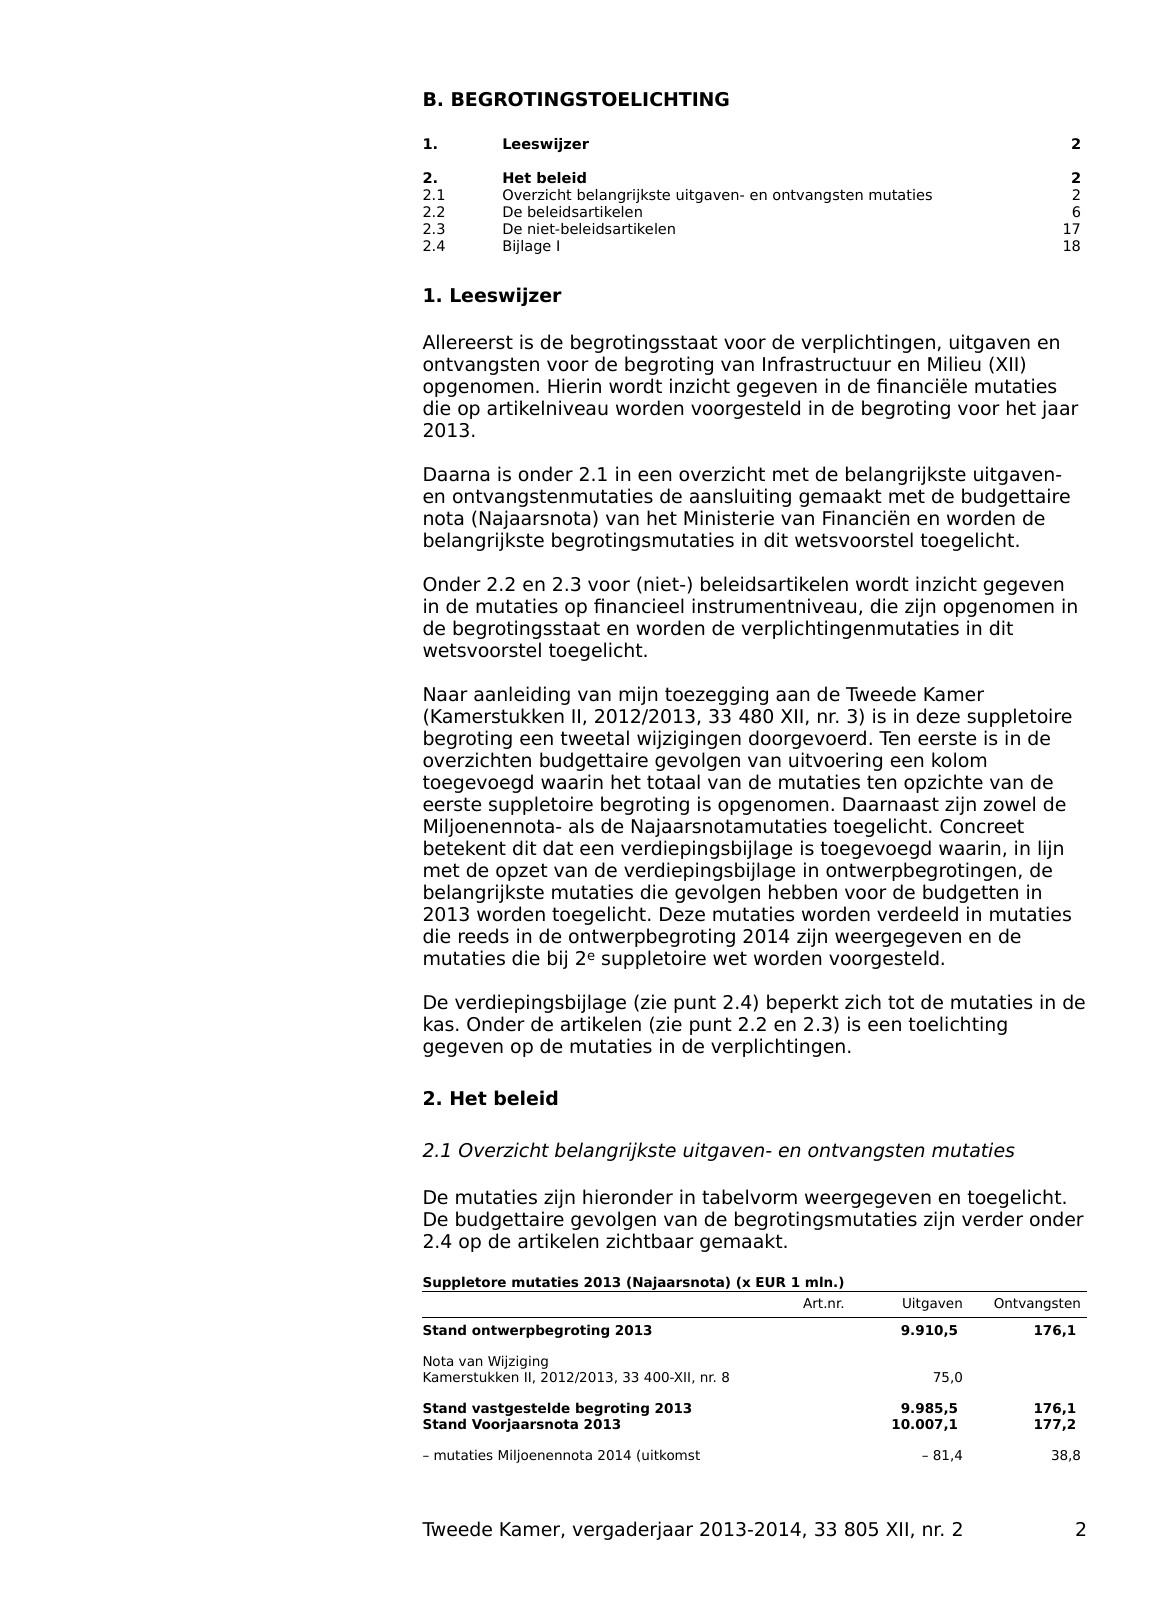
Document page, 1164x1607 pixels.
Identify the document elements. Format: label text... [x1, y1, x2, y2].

table_header 2 [1028, 136, 1087, 153]
text De mutaties zijn hieronder in tabelvorm weergegeven en toegelicht. [422, 1187, 1087, 1209]
table_cell 2 [1028, 170, 1087, 187]
table_cell [422, 1433, 467, 1448]
table_cell 10.007,1 [850, 1417, 968, 1432]
table_cell [732, 1433, 850, 1448]
table_cell 177,2 [969, 1417, 1087, 1432]
table_cell Het beleid [496, 170, 1028, 187]
table_cell [496, 153, 1028, 170]
table_cell Overzicht belangrijkste uitgaven- en ontvangsten mutaties [496, 187, 1028, 204]
table_cell De beleidsartikelen [496, 204, 1028, 221]
subtitle 2.1 Overzicht belangrijkste uitgaven- en ontvangsten mutaties [422, 1140, 1087, 1162]
text De verdiepingsbijlage (zie punt 2.4) beperkt zich tot de mutaties in de kas. Onder de artikelen (zie punt 2.2 en 2.3) is een toelichting gegeven op de mutaties in de verplichtingen. [422, 992, 1087, 1058]
table_cell 38,8 [969, 1448, 1087, 1464]
table_cell [422, 1292, 467, 1317]
table_cell Stand vastgestelde begroting 2013 [422, 1401, 732, 1417]
table_cell [850, 1433, 968, 1448]
table_header Suppletore mutaties 2013 (Najaarsnota) (x EUR 1 mln.) [422, 1275, 1087, 1291]
table_cell [732, 1354, 850, 1369]
table_cell [467, 1338, 732, 1354]
table_cell 75,0 [850, 1370, 968, 1385]
table_cell 18 [1028, 238, 1087, 255]
text Naar aanleiding van mijn toezegging aan de Tweede Kamer (Kamerstukken II, 2012/2013, 33 480 XII, nr. 3) is in deze suppletoire begroting een tweetal wijzigingen doorgevoerd. Ten eerste is in de overzichten budgettaire gevolgen van uitvoering een kolom toegevoegd waarin het totaal van de mutaties ten opzichte van de eerste suppletoire begroting is opgenomen. Daarnaast zijn zowel de Miljoenennota- als de Najaarsnotamutaties toegelicht. Concreet betekent dit dat een verdiepingsbijlage is toegevoegd waarin, in lijn met de opzet van de verdiepingsbijlage in ontwerpbegrotingen, de belangrijkste mutaties die gevolgen hebben voor de budgetten in 2013 worden toegelicht. Deze mutaties worden verdeeld in mutaties die reeds in de ontwerpbegroting 2014 zijn weergegeven en de mutaties die bij 2e suppletoire wet worden voorgesteld. [422, 684, 1087, 970]
table_cell [850, 1385, 968, 1401]
table_cell [732, 1417, 850, 1432]
table_cell 17 [1028, 221, 1087, 238]
table_cell [732, 1370, 850, 1385]
text De budgettaire gevolgen van de begrotingsmutaties zijn verder onder 2.4 op de artikelen zichtbaar gemaakt. [422, 1209, 1087, 1253]
table_cell [467, 1292, 732, 1317]
table_cell Stand ontwerpbegroting 2013 [422, 1318, 732, 1338]
subtitle 1. Leeswijzer [422, 285, 1087, 307]
table_cell [1028, 153, 1087, 170]
table_header 1. [422, 136, 496, 153]
table_cell – 81,4 [850, 1448, 968, 1464]
table_cell 2.2 [422, 204, 496, 221]
table_cell 2.1 [422, 187, 496, 204]
table_cell [969, 1354, 1087, 1369]
table_cell [850, 1354, 968, 1369]
table_cell Kamerstukken II, 2012/2013, 33 400-XII, nr. 8 [422, 1370, 732, 1385]
table_cell Nota van Wijziging [422, 1354, 732, 1369]
text Daarna is onder 2.1 in een overzicht met de belangrijkste uitgaven- en ontvangstenmutaties de aansluiting gemaakt met de budgettaire nota (Najaarsnota) van het Ministerie van Financiën en worden de belangrijkste begrotingsmutaties in dit wetsvoorstel toegelicht. [422, 464, 1087, 552]
table_cell [467, 1385, 732, 1401]
table_cell [850, 1338, 968, 1354]
table_cell [732, 1448, 850, 1464]
table_cell Stand Voorjaarsnota 2013 [422, 1417, 732, 1432]
text Onder 2.2 en 2.3 voor (niet-) beleidsartikelen wordt inzicht gegeven in de mutaties op financieel instrumentniveau, die zijn opgenomen in de begrotingsstaat en worden de verplichtingenmutaties in dit wetsvoorstel toegelicht. [422, 574, 1087, 662]
table_cell [732, 1338, 850, 1354]
subtitle B. BEGROTINGSTOELICHTING [422, 89, 1087, 111]
table_cell – mutaties Miljoenennota 2014 (uitkomst [422, 1448, 732, 1464]
table_cell Uitgaven [850, 1292, 968, 1317]
table_cell [422, 1385, 467, 1401]
table_cell 2. [422, 170, 496, 187]
table_cell [969, 1370, 1087, 1385]
table_cell [969, 1433, 1087, 1448]
table_cell [732, 1318, 850, 1338]
table_cell Bijlage I [496, 238, 1028, 255]
table_cell [467, 1433, 732, 1448]
table_cell [732, 1401, 850, 1417]
table_cell [422, 153, 496, 170]
table_cell Art.nr. [732, 1292, 850, 1317]
text Allereerst is de begrotingsstaat voor de verplichtingen, uitgaven en ontvangsten voor de begroting van Infrastructuur en Milieu (XII) opgenomen. Hierin wordt inzicht gegeven in de financiële mutaties die op artikelniveau worden voorgesteld in de begroting voor het jaar 2013. [422, 332, 1087, 442]
table_cell Ontvangsten [969, 1292, 1087, 1317]
table_cell [969, 1385, 1087, 1401]
subtitle 2. Het beleid [422, 1088, 1087, 1110]
table_cell 9.910,5 [850, 1318, 968, 1338]
table_cell 2.3 [422, 221, 496, 238]
table_header Leeswijzer [496, 136, 1028, 153]
table_cell De niet-beleidsartikelen [496, 221, 1028, 238]
table_cell [969, 1338, 1087, 1354]
table_cell 2.4 [422, 238, 496, 255]
table_cell 176,1 [969, 1401, 1087, 1417]
table_cell 9.985,5 [850, 1401, 968, 1417]
table_cell [732, 1385, 850, 1401]
table_cell 176,1 [969, 1318, 1087, 1338]
table_cell [422, 1338, 467, 1354]
table_cell 6 [1028, 204, 1087, 221]
table_cell 2 [1028, 187, 1087, 204]
